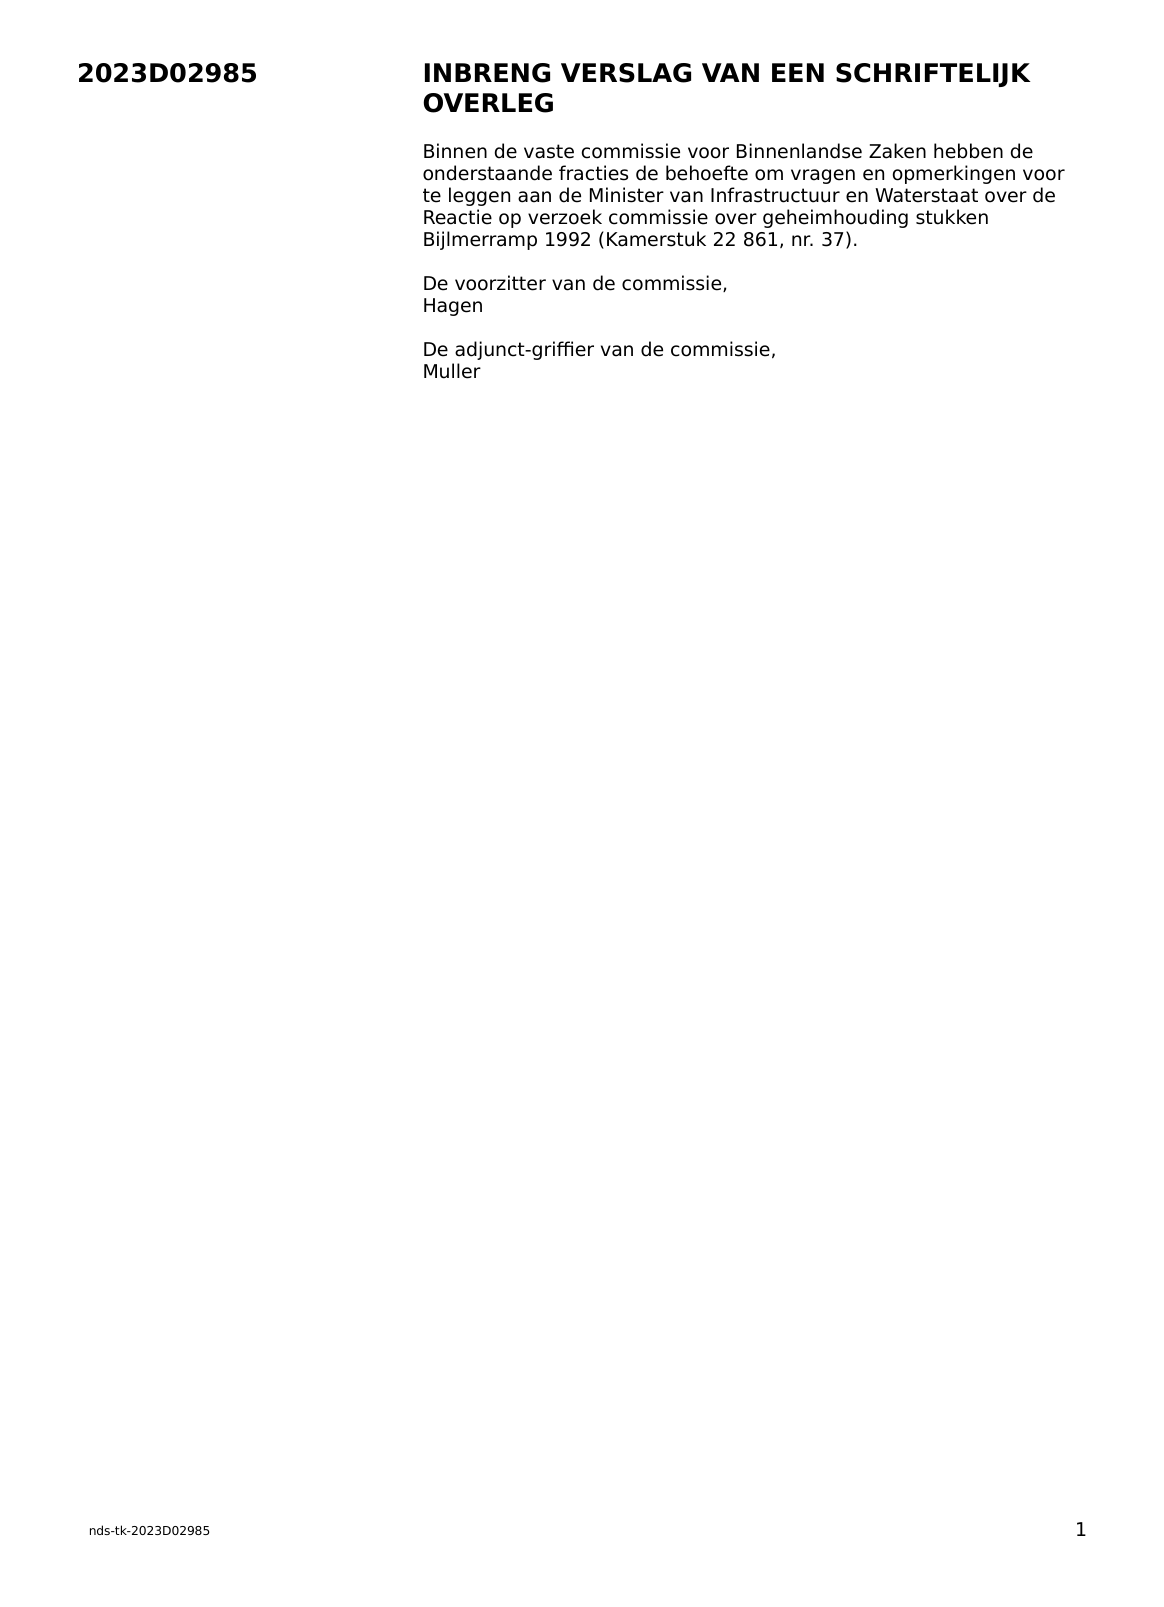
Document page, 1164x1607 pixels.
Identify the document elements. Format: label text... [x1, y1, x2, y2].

text Binnen de vaste commissie voor Binnenlandse Zaken hebben de onderstaande fracties de behoefte om vragen en opmerkingen voor te leggen aan de Minister van Infrastructuur en Waterstaat over de Reactie op verzoek commissie over geheimhouding stukken Bijlmerramp 1992 (Kamerstuk 22 861, nr. 37). [422, 141, 1087, 251]
text De voorzitter van de commissie, [422, 273, 1087, 295]
text nds-tk-2023D02985 [88, 1524, 323, 1538]
text Hagen [422, 295, 1087, 317]
text 2023D02985 INBRENG VERSLAG VAN EEN SCHRIFTELIJK OVERLEG [77, 59, 1087, 118]
text De adjunct-griffier van de commissie, [422, 339, 1087, 361]
text Muller [422, 361, 1087, 383]
